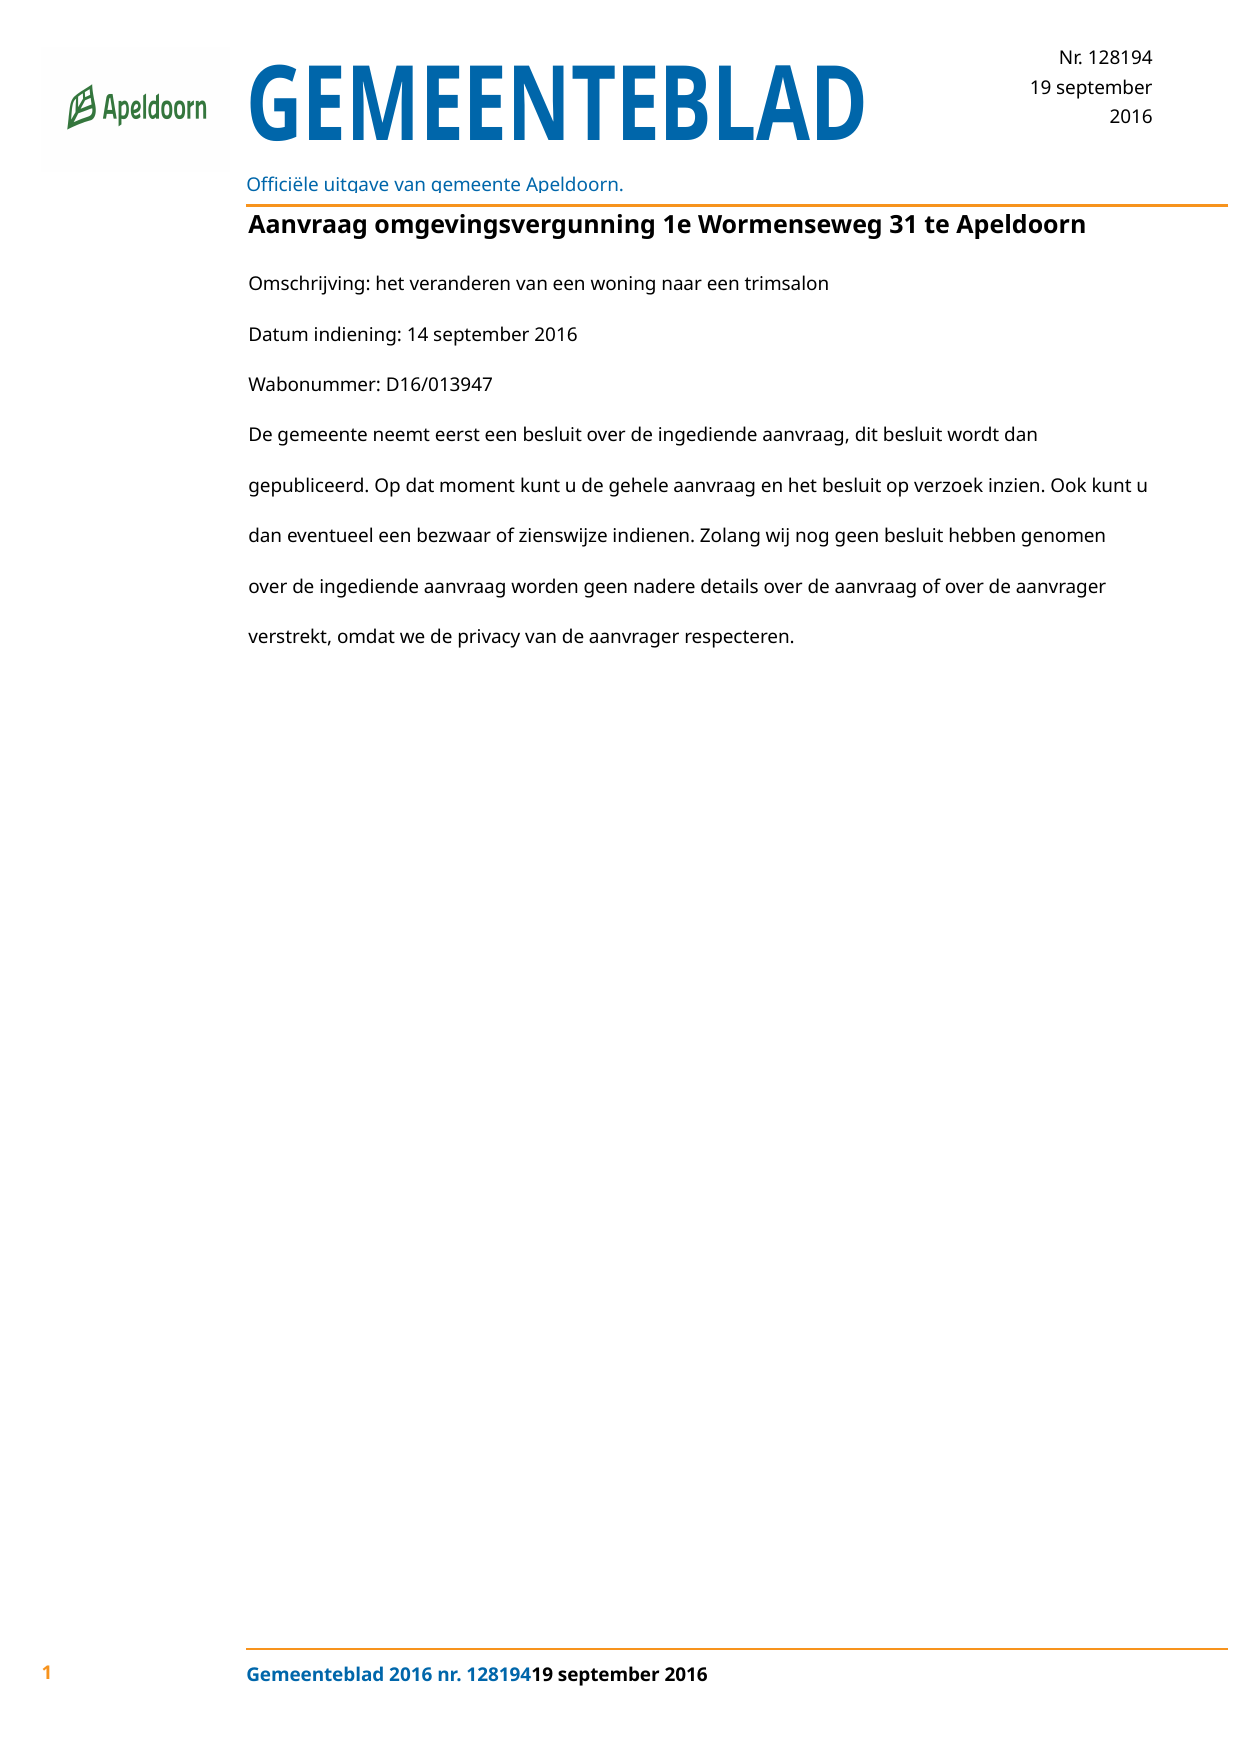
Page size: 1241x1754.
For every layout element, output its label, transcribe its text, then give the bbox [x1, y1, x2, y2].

text Aanvraag omgevingsvergunning 1e Wormenseweg 31 te Apeldoorn [248, 207, 1152, 241]
text gepubliceerd. Op dat moment kunt u de gehele aanvraag en het besluit op verzoek inzien. Ook kunt u [248, 472, 1152, 498]
text Omschrijving: het veranderen van een woning naar een trimsalon [248, 270, 1152, 296]
text Datum indiening: 14 september 2016 [248, 321, 1152, 346]
text dan eventueel een bezwaar of zienswijze indienen. Zolang wij nog geen besluit hebben genomen [248, 522, 1152, 548]
text Wabonummer: D16/013947 [248, 371, 1152, 397]
text over de ingediende aanvraag worden geen nadere details over de aanvraag of over de aanvrager [248, 573, 1152, 598]
text verstrekt, omdat we de privacy van de aanvrager respecteren. [248, 623, 1152, 649]
picture [41, 47, 231, 172]
text De gemeente neemt eerst een besluit over de ingediende aanvraag, dit besluit wordt dan [248, 422, 1152, 447]
